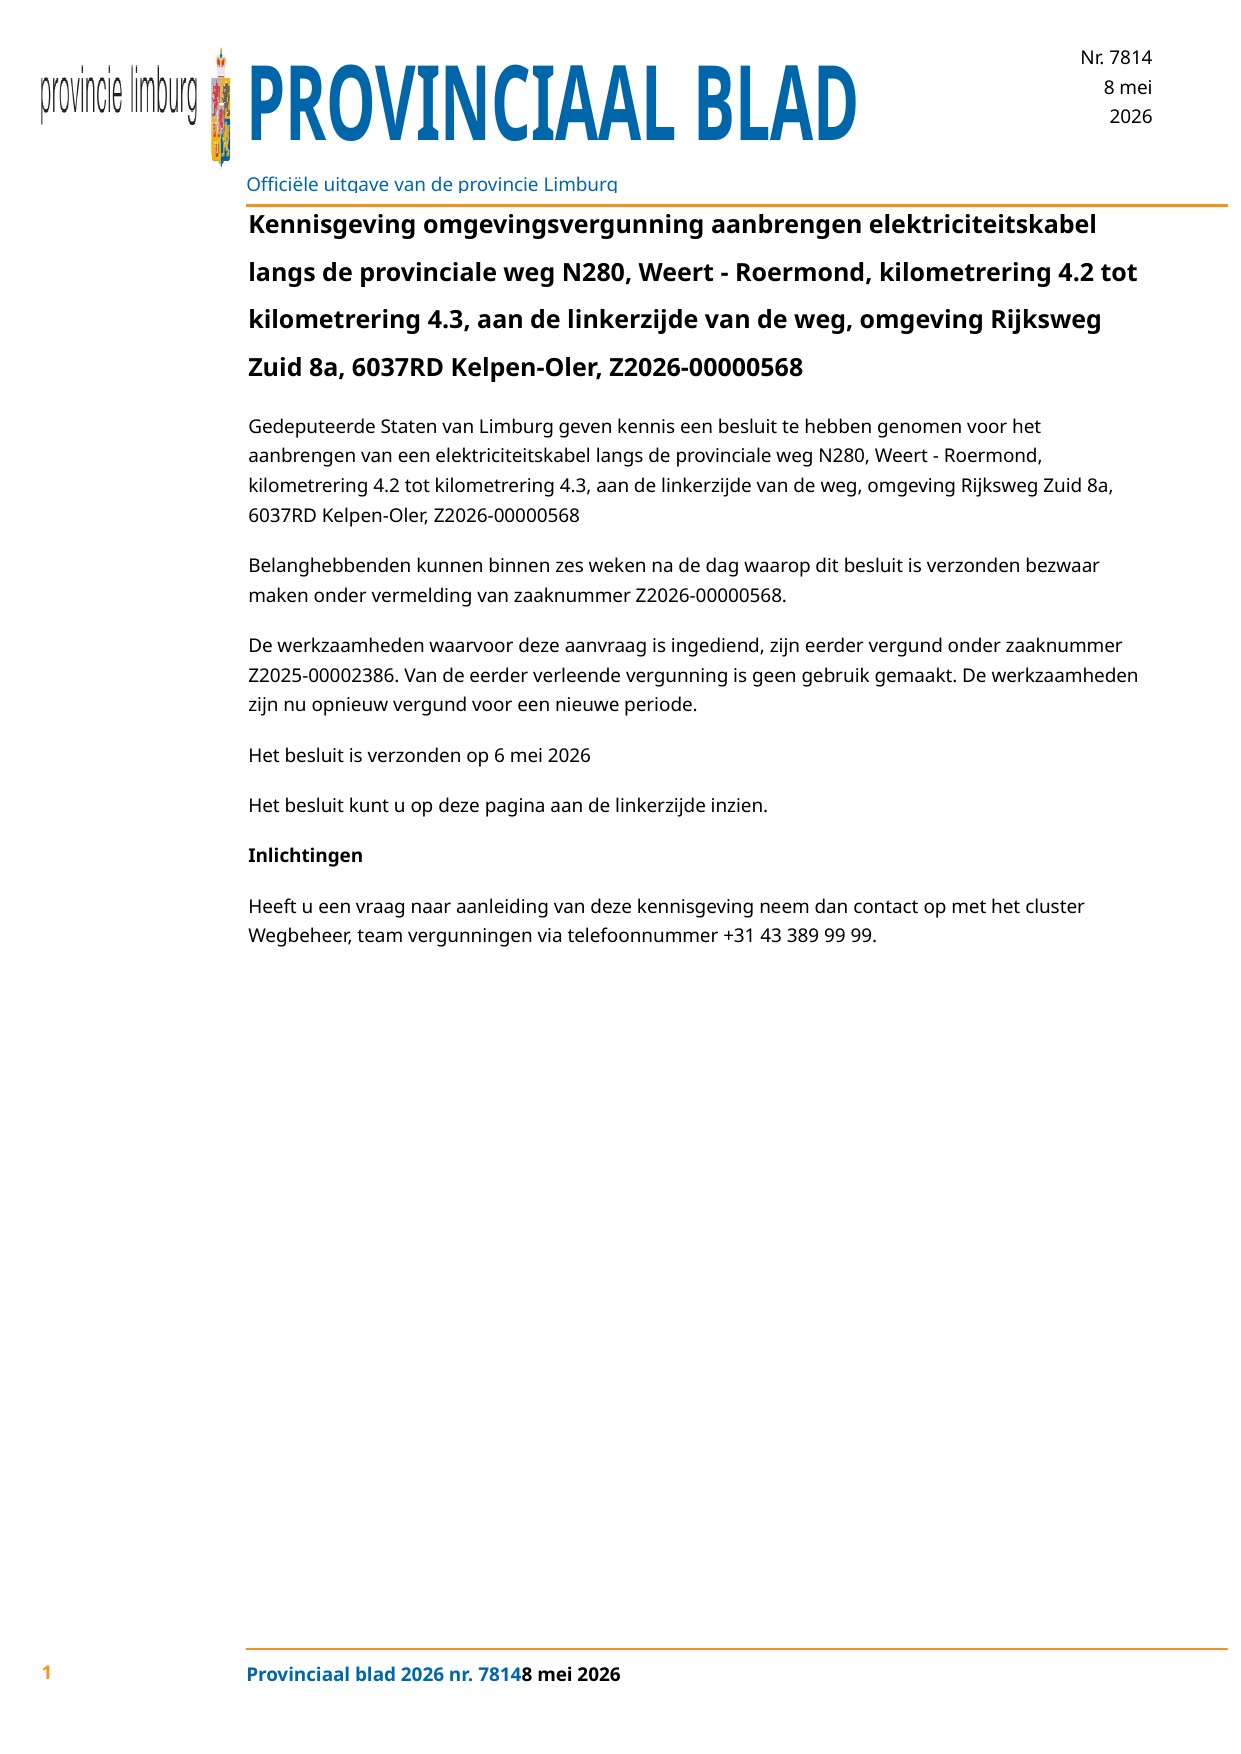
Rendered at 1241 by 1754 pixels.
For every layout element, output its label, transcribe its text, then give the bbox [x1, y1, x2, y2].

text Belanghebbenden kunnen binnen zes weken na de dag waarop dit besluit is verzonden bezwaar maken onder vermelding van zaaknummer Z2026-00000568. [248, 552, 1152, 608]
text Het besluit is verzonden op 6 mei 2026 [248, 742, 1152, 768]
text Het besluit kunt u op deze pagina aan de linkerzijde inzien. [248, 792, 1152, 818]
text Inlichtingen [248, 843, 1152, 868]
text Heeft u een vraag naar aanleiding van deze kennisgeving neem dan contact op met het cluster Wegbeheer, team vergunningen via telefoonnummer +31 43 389 99 99. [248, 893, 1152, 948]
text Gedeputeerde Staten van Limburg geven kennis een besluit te hebben genomen voor het aanbrengen van een elektriciteitskabel langs de provinciale weg N280, Weert - Roermond, kilometrering 4.2 tot kilometrering 4.3, aan de linkerzijde van de weg, omgeving Rijksweg Zuid 8a, 6037RD Kelpen-Oler, Z2026-00000568 [248, 413, 1152, 528]
text De werkzaamheden waarvoor deze aanvraag is ingediend, zijn eerder vergund onder zaaknummer Z2025-00002386. Van de eerder verleende vergunning is geen gebruik gemaakt. De werkzaamheden zijn nu opnieuw vergund voor een nieuwe periode. [248, 632, 1152, 717]
text Kennisgeving omgevingsvergunning aanbrengen elektriciteitskabel langs de provinciale weg N280, Weert - Roermond, kilometrering 4.2 tot kilometrering 4.3, aan de linkerzijde van de weg, omgeving Rijksweg Zuid 8a, 6037RD Kelpen-Oler, Z2026-00000568 [248, 207, 1152, 384]
picture [41, 47, 231, 172]
